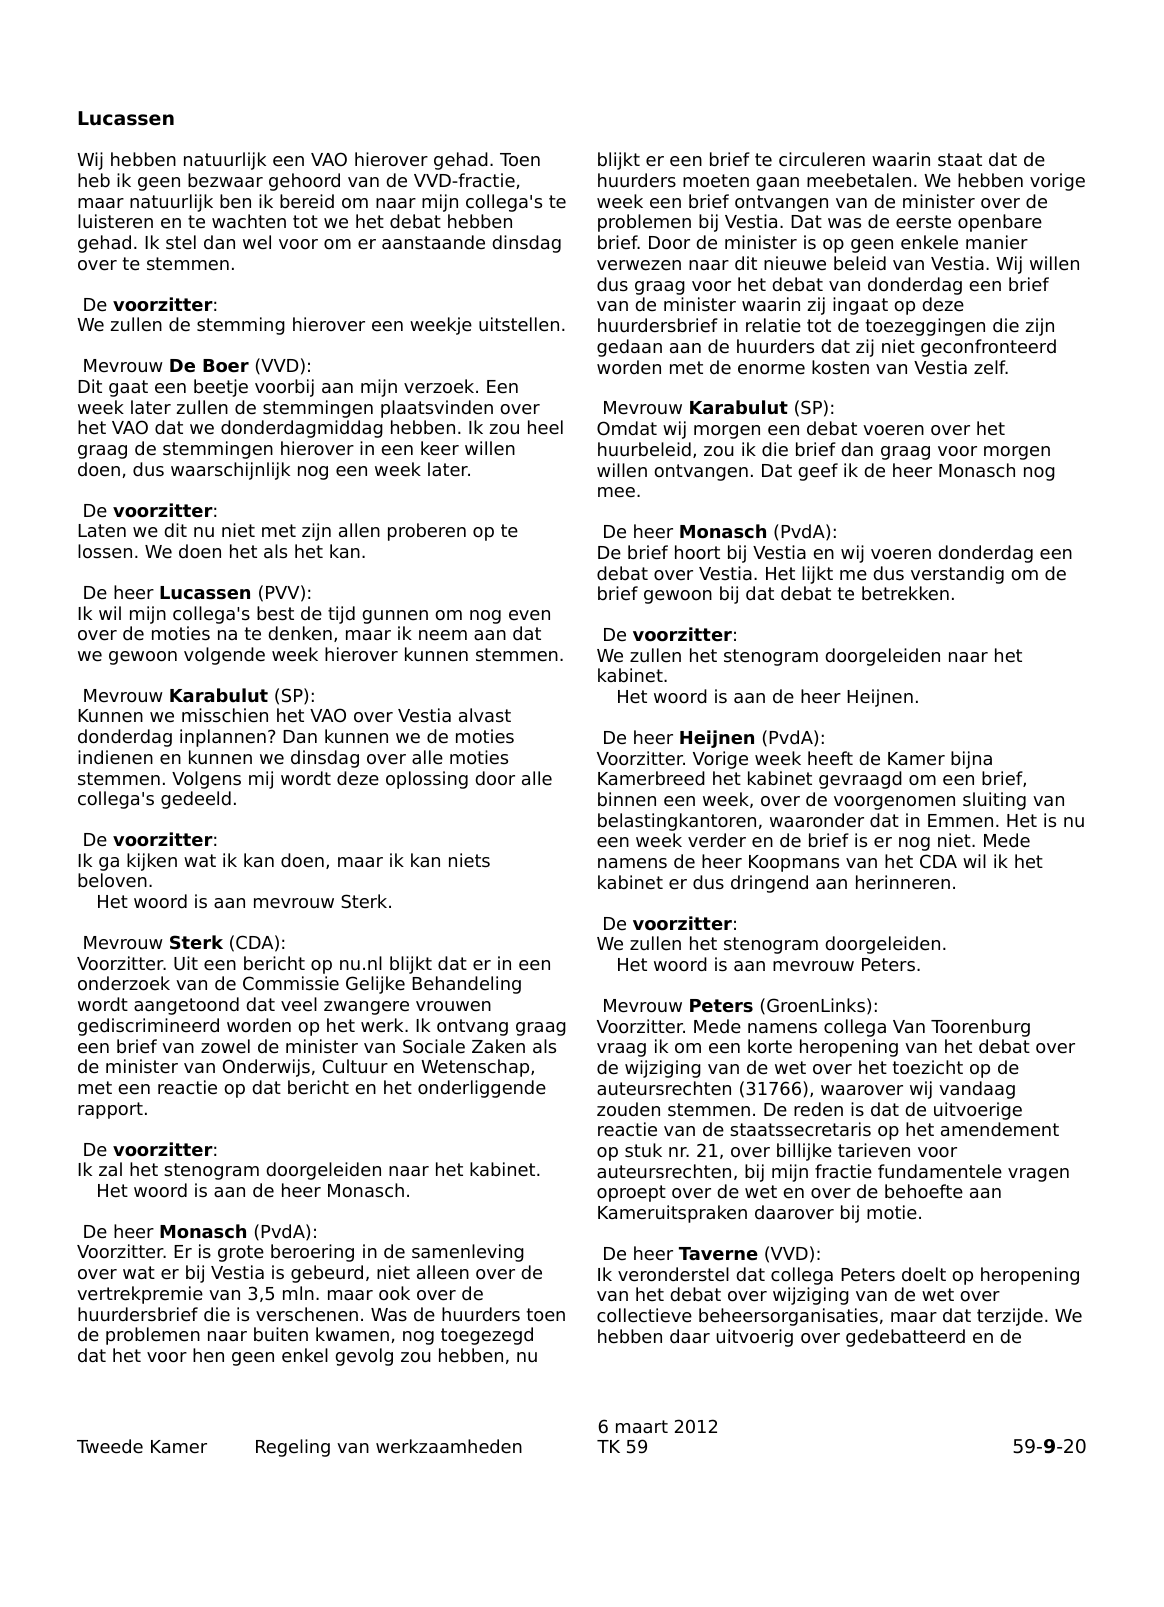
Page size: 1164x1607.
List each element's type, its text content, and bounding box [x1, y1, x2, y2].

text Het woord is aan de heer Heijnen. [596, 687, 1087, 708]
text Ik zal het stenogram doorgeleiden naar het kabinet. [77, 1160, 567, 1181]
text De heer Monasch (PvdA): [77, 1222, 567, 1242]
text De heer Heijnen (PvdA): [596, 728, 1087, 748]
text Mevrouw De Boer (VVD): [77, 356, 567, 377]
text We zullen het stenogram doorgeleiden. [596, 934, 1087, 955]
text Voorzitter. Er is grote beroering in de samenleving over wat er bij Vestia is gebeurd, niet alleen over de vertrekpremie van 3,5 mln. maar ook over de huurdersbrief die is verschenen. Was de huurders toen de problemen naar buiten kwamen, nog toegezegd dat het voor hen geen enkel gevolg zou hebben, nu [77, 1242, 567, 1367]
text De heer Monasch (PvdA): [596, 522, 1087, 543]
text De voorzitter: [77, 1139, 567, 1160]
text Het woord is aan de heer Monasch. [77, 1181, 567, 1202]
text De voorzitter: [77, 294, 567, 315]
text Kunnen we misschien het VAO over Vestia alvast donderdag inplannen? Dan kunnen we de moties indienen en kunnen we dinsdag over alle moties stemmen. Volgens mij wordt deze oplossing door alle collega's gedeeld. [77, 706, 567, 810]
text De voorzitter: [596, 625, 1087, 646]
text Mevrouw Peters (GroenLinks): [596, 996, 1087, 1016]
text We zullen het stenogram doorgeleiden naar het kabinet. [596, 646, 1087, 687]
text De heer Taverne (VVD): [596, 1244, 1087, 1264]
text De voorzitter: [77, 830, 567, 851]
text De heer Lucassen (PVV): [77, 583, 567, 603]
text Het woord is aan mevrouw Peters. [596, 955, 1087, 976]
text Voorzitter. Mede namens collega Van Toorenburg vraag ik om een korte heropening van het debat over de wijziging van de wet over het toezicht op de auteursrechten (31766), waarover wij vandaag zouden stemmen. De reden is dat de uitvoerige reactie van de staatssecretaris op het amendement op stuk nr. 21, over billijke tarieven voor auteursrechten, bij mijn fractie fundamentele vragen oproept over de wet en over de behoefte aan Kameruitspraken daarover bij motie. [596, 1016, 1087, 1224]
text Dit gaat een beetje voorbij aan mijn verzoek. Een week later zullen de stemmingen plaatsvinden over het VAO dat we donderdagmiddag hebben. Ik zou heel graag de stemmingen hierover in een keer willen doen, dus waarschijnlijk nog een week later. [77, 377, 567, 480]
text Ik ga kijken wat ik kan doen, maar ik kan niets beloven. [77, 851, 567, 892]
text De brief hoort bij Vestia en wij voeren donderdag een debat over Vestia. Het lijkt me dus verstandig om de brief gewoon bij dat debat te betrekken. [596, 543, 1087, 605]
text Mevrouw Karabulut (SP): [596, 398, 1087, 419]
text Ik veronderstel dat collega Peters doelt op heropening van het debat over wijziging van de wet over collectieve beheersorganisaties, maar dat terzijde. We hebben daar uitvoerig over gedebatteerd en de [596, 1264, 1087, 1347]
text Voorzitter. Vorige week heeft de Kamer bijna Kamerbreed het kabinet gevraagd om een brief, binnen een week, over de voorgenomen sluiting van belastingkantoren, waaronder dat in Emmen. Het is nu een week verder en de brief is er nog niet. Mede namens de heer Koopmans van het CDA wil ik het kabinet er dus dringend aan herinneren. [596, 748, 1087, 893]
text We zullen de stemming hierover een weekje uitstellen. [77, 315, 567, 336]
text De voorzitter: [596, 913, 1087, 934]
text Laten we dit nu niet met zijn allen proberen op te lossen. We doen het als het kan. [77, 521, 567, 563]
text Omdat wij morgen een debat voeren over het huurbeleid, zou ik die brief dan graag voor morgen willen ontvangen. Dat geef ik de heer Monasch nog mee. [596, 419, 1087, 502]
text Wij hebben natuurlijk een VAO hierover gehad. Toen heb ik geen bezwaar gehoord van de VVD-fractie, maar natuurlijk ben ik bereid om naar mijn collega's te luisteren en te wachten tot we het debat hebben gehad. Ik stel dan wel voor om er aanstaande dinsdag over te stemmen. [77, 150, 567, 274]
text Mevrouw Karabulut (SP): [77, 686, 567, 706]
text Ik wil mijn collega's best de tijd gunnen om nog even over de moties na te denken, maar ik neem aan dat we gewoon volgende week hierover kunnen stemmen. [77, 603, 567, 666]
text Voorzitter. Uit een bericht op nu.nl blijkt dat er in een onderzoek van de Commissie Gelijke Behandeling wordt aangetoond dat veel zwangere vrouwen gediscrimineerd worden op het werk. Ik ontvang graag een brief van zowel de minister van Sociale Zaken als de minister van Onderwijs, Cultuur en Wetenschap, met een reactie op dat bericht en het onderliggende rapport. [77, 953, 567, 1119]
text blijkt er een brief te circuleren waarin staat dat de huurders moeten gaan meebetalen. We hebben vorige week een brief ontvangen van de minister over de problemen bij Vestia. Dat was de eerste openbare brief. Door de minister is op geen enkele manier verwezen naar dit nieuwe beleid van Vestia. Wij willen dus graag voor het debat van donderdag een brief van de minister waarin zij ingaat op deze huurdersbrief in relatie tot de toezeggingen die zijn gedaan aan de huurders dat zij niet geconfronteerd worden met de enorme kosten van Vestia zelf. [596, 150, 1087, 378]
text Het woord is aan mevrouw Sterk. [77, 892, 567, 913]
text Mevrouw Sterk (CDA): [77, 933, 567, 953]
text De voorzitter: [77, 500, 567, 521]
